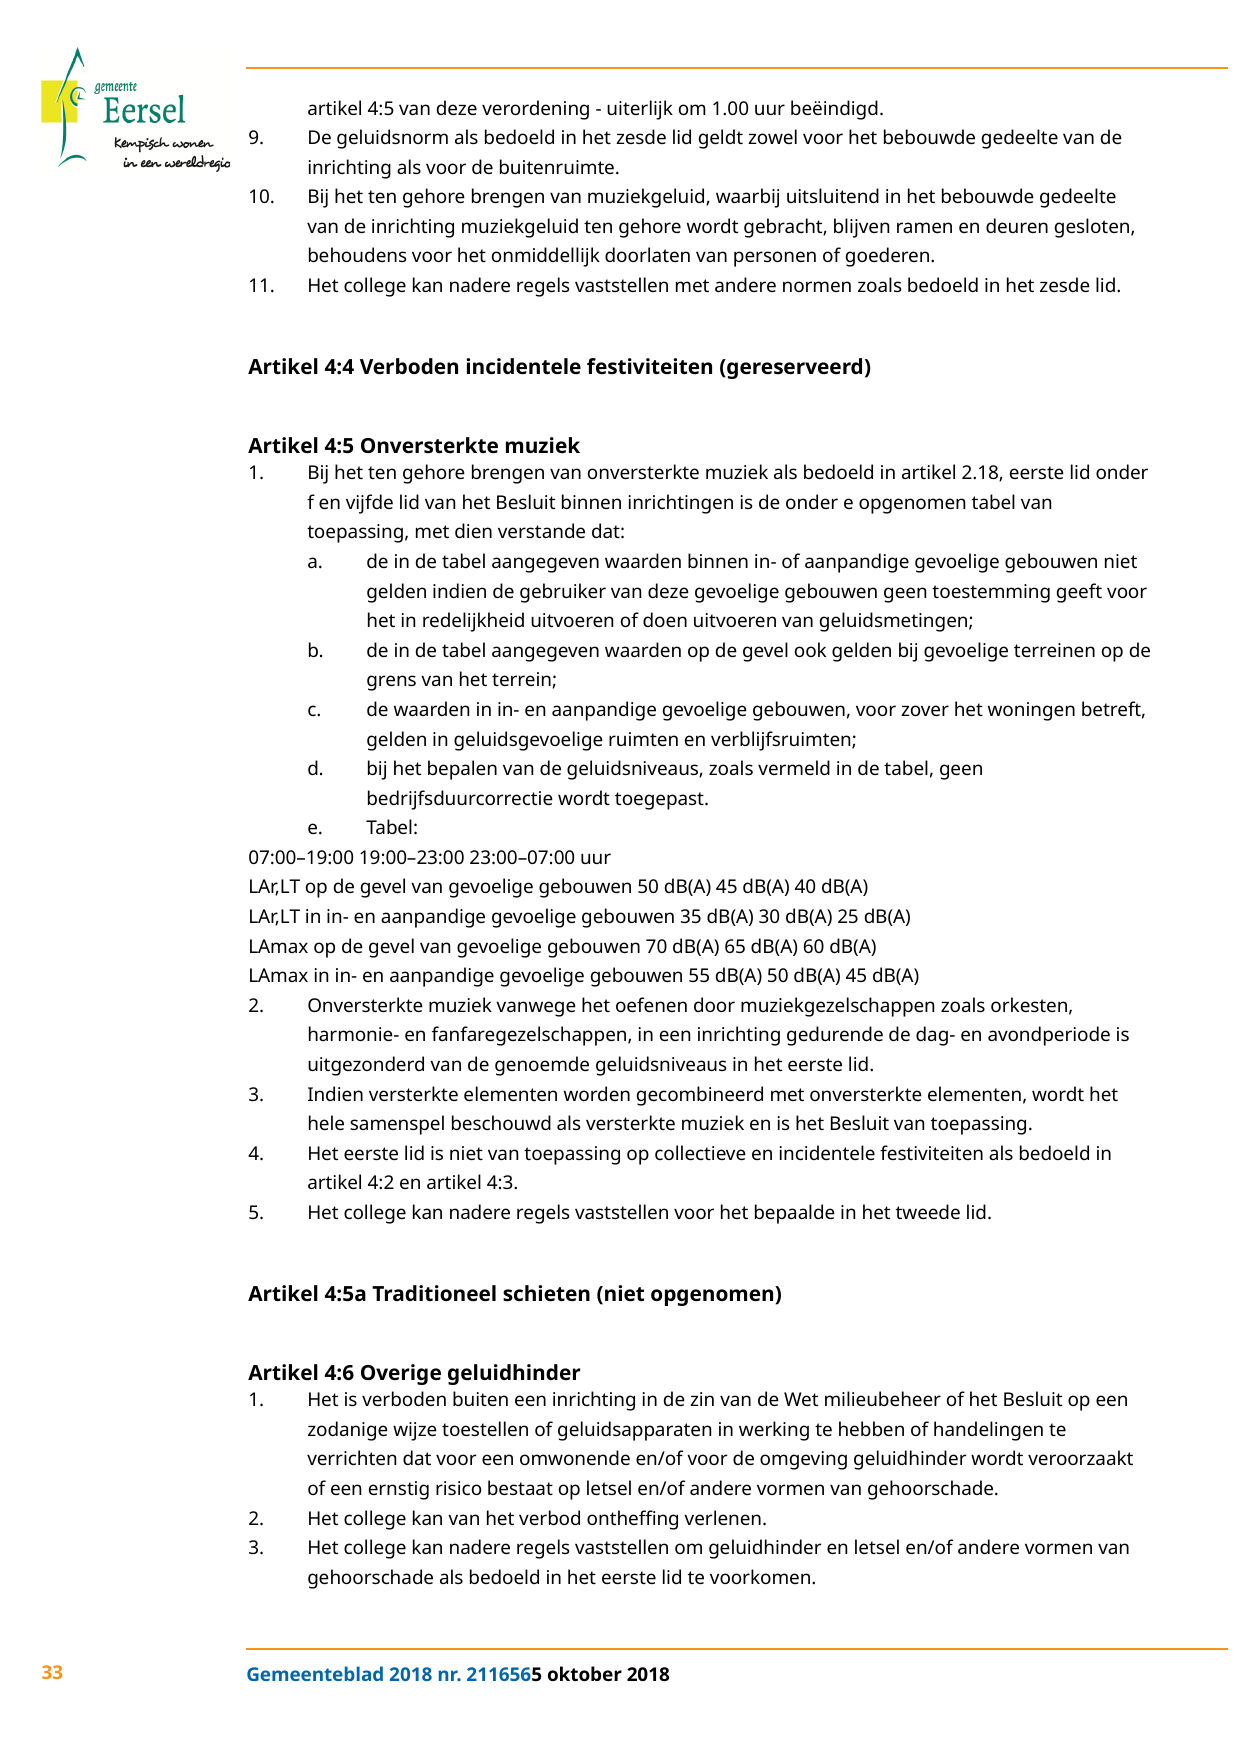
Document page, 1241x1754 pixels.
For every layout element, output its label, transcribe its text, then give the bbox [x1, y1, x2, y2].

list Het college kan nadere regels vaststellen om geluidhinder en letsel en/of andere vormen van gehoorschade als bedoeld in het eerste lid te voorkomen. [248, 1534, 1152, 1590]
text Artikel 4:4 Verboden incidentele festiviteiten (gereserveerd) [248, 352, 1152, 381]
list de in de tabel aangegeven waarden op de gevel ook gelden bij gevoelige terreinen op de grens van het terrein; [307, 637, 1152, 692]
list Het is verboden buiten een inrichting in de zin van de Wet milieubeheer of het Besluit op een zodanige wijze toestellen of geluidsapparaten in werking te hebben of handelingen te verrichten dat voor een omwonende en/of voor de omgeving geluidhinder wordt veroorzaakt of een ernstig risico bestaat op letsel en/of andere vormen van gehoorschade. [248, 1386, 1152, 1501]
list de in de tabel aangegeven waarden binnen in- of aanpandige gevoelige gebouwen niet gelden indien de gebruiker van deze gevoelige gebouwen geen toestemming geeft voor het in redelijkheid uitvoeren of doen uitvoeren van geluidsmetingen; [307, 548, 1152, 633]
list artikel 4:5 van deze verordening - uiterlijk om 1.00 uur beëindigd. [248, 95, 1152, 121]
picture [41, 47, 231, 172]
text Artikel 4:6 Overige geluidhinder [248, 1358, 1152, 1386]
list Het college kan nadere regels vaststellen voor het bepaalde in het tweede lid. [248, 1199, 1152, 1225]
text LAr,LT op de gevel van gevoelige gebouwen 50 dB(A) 45 dB(A) 40 dB(A) [248, 874, 1152, 899]
list Het college kan van het verbod ontheffing verlenen. [248, 1505, 1152, 1531]
text Artikel 4:5 Onversterkte muziek [248, 431, 1152, 459]
list Tabel: [307, 814, 1152, 840]
list Onversterkte muziek vanwege het oefenen door muziekgezelschappen zoals orkesten, harmonie- en fanfaregezelschappen, in een inrichting gedurende de dag- en avondperiode is uitgezonderd van de genoemde geluidsniveaus in het eerste lid. [248, 992, 1152, 1077]
list De geluidsnorm als bedoeld in het zesde lid geldt zowel voor het bebouwde gedeelte van de inrichting als voor de buitenruimte. [248, 124, 1152, 180]
list Het eerste lid is niet van toepassing op collectieve en incidentele festiviteiten als bedoeld in artikel 4:2 en artikel 4:3. [248, 1140, 1152, 1195]
list Indien versterkte elementen worden gecombineerd met onversterkte elementen, wordt het hele samenspel beschouwd als versterkte muziek en is het Besluit van toepassing. [248, 1081, 1152, 1136]
text LAmax op de gevel van gevoelige gebouwen 70 dB(A) 65 dB(A) 60 dB(A) [248, 933, 1152, 959]
text LAmax in in- en aanpandige gevoelige gebouwen 55 dB(A) 50 dB(A) 45 dB(A) [248, 962, 1152, 988]
list Bij het ten gehore brengen van onversterkte muziek als bedoeld in artikel 2.18, eerste lid onder f en vijfde lid van het Besluit binnen inrichtingen is de onder e opgenomen tabel van toepassing, met dien verstande dat: [248, 459, 1152, 544]
list de waarden in in- en aanpandige gevoelige gebouwen, voor zover het woningen betreft, gelden in geluidsgevoelige ruimten en verblijfsruimten; [307, 696, 1152, 752]
text 07:00–19:00 19:00–23:00 23:00–07:00 uur [248, 844, 1152, 870]
list bij het bepalen van de geluidsniveaus, zoals vermeld in de tabel, geen bedrijfsduurcorrectie wordt toegepast. [307, 755, 1152, 811]
list Bij het ten gehore brengen van muziekgeluid, waarbij uitsluitend in het bebouwde gedeelte van de inrichting muziekgeluid ten gehore wordt gebracht, blijven ramen en deuren gesloten, behoudens voor het onmiddellijk doorlaten van personen of goederen. [248, 183, 1152, 268]
list Het college kan nadere regels vaststellen met andere normen zoals bedoeld in het zesde lid. [248, 272, 1152, 298]
text Artikel 4:5a Traditioneel schieten (niet opgenomen) [248, 1279, 1152, 1308]
text LAr,LT in in- en aanpandige gevoelige gebouwen 35 dB(A) 30 dB(A) 25 dB(A) [248, 903, 1152, 929]
